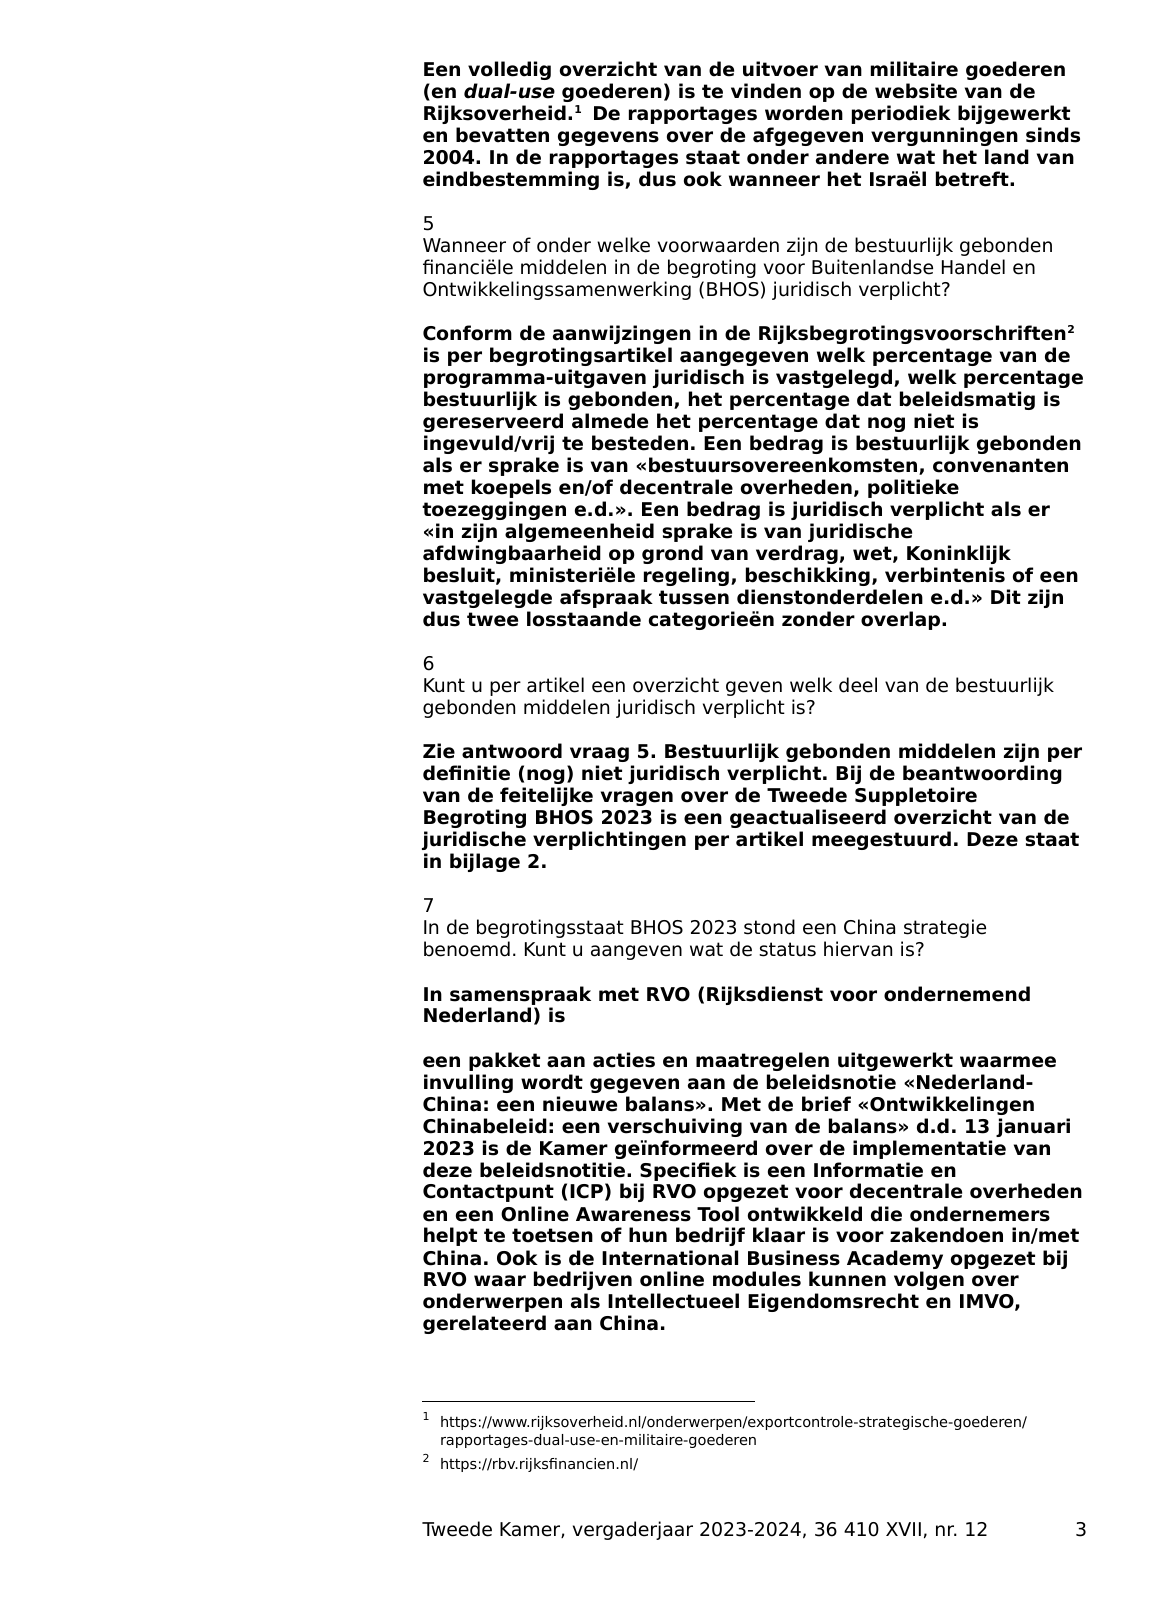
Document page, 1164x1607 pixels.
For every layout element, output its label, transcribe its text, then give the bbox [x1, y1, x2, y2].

text 7 [422, 895, 1087, 917]
text Wanneer of onder welke voorwaarden zijn de bestuurlijk gebonden financiële middelen in de begroting voor Buitenlandse Handel en Ontwikkelingssamenwerking (BHOS) juridisch verplicht? [422, 235, 1087, 301]
text Kunt u per artikel een overzicht geven welk deel van de bestuurlijk gebonden middelen juridisch verplicht is? [422, 675, 1087, 719]
text In de begrotingsstaat BHOS 2023 stond een China strategie benoemd. Kunt u aangeven wat de status hiervan is? [422, 917, 1087, 961]
text 6 [422, 653, 1087, 675]
text https://rbv.rijksfinancien.nl/ [422, 1452, 1087, 1474]
text een pakket aan acties en maatregelen uitgewerkt waarmee invulling wordt gegeven aan de beleidsnotie «Nederland-China: een nieuwe balans». Met de brief «Ontwikkelingen Chinabeleid: een verschuiving van de balans» d.d. 13 januari 2023 is de Kamer geïnformeerd over de implementatie van deze beleidsnotitie. Specifiek is een Informatie en Contactpunt (ICP) bij RVO opgezet voor decentrale overheden en een Online Awareness Tool ontwikkeld die ondernemers helpt te toetsen of hun bedrijf klaar is voor zakendoen in/met China. Ook is de International Business Academy opgezet bij RVO waar bedrijven online modules kunnen volgen over onderwerpen als Intellectueel Eigendomsrecht en IMVO, gerelateerd aan China. [422, 1049, 1087, 1335]
text Zie antwoord vraag 5. Bestuurlijk gebonden middelen zijn per definitie (nog) niet juridisch verplicht. Bij de beantwoording van de feitelijke vragen over de Tweede Suppletoire Begroting BHOS 2023 is een geactualiseerd overzicht van de juridische verplichtingen per artikel meegestuurd. Deze staat in bijlage 2. [422, 741, 1087, 873]
text Conform de aanwijzingen in de Rijksbegrotingsvoorschriften is per begrotingsartikel aangegeven welk percentage van de programma-uitgaven juridisch is vastgelegd, welk percentage bestuurlijk is gebonden, het percentage dat beleidsmatig is gereserveerd almede het percentage dat nog niet is ingevuld/vrij te besteden. Een bedrag is bestuurlijk gebonden als er sprake is van «bestuursovereenkomsten, convenanten met koepels en/of decentrale overheden, politieke toezeggingen e.d.». Een bedrag is juridisch verplicht als er «in zijn algemeenheid sprake is van juridische afdwingbaarheid op grond van verdrag, wet, Koninklijk besluit, ministeriële regeling, beschikking, verbintenis of een vastgelegde afspraak tussen dienstonderdelen e.d.» Dit zijn dus twee losstaande categorieën zonder overlap. [422, 323, 1087, 631]
subtitle In samenspraak met RVO (Rijksdienst voor ondernemend Nederland) is [422, 983, 1087, 1027]
text https://www.rijksoverheid.nl/onderwerpen/exportcontrole-strategische-goederen/rapportages-dual-use-en-militaire-goederen [422, 1410, 1087, 1449]
text 5 [422, 213, 1087, 235]
text Een volledig overzicht van de uitvoer van militaire goederen (en dual-use goederen) is te vinden op de website van de Rijksoverheid. De rapportages worden periodiek bijgewerkt en bevatten gegevens over de afgegeven vergunningen sinds 2004. In de rapportages staat onder andere wat het land van eindbestemming is, dus ook wanneer het Israël betreft. [422, 59, 1087, 191]
